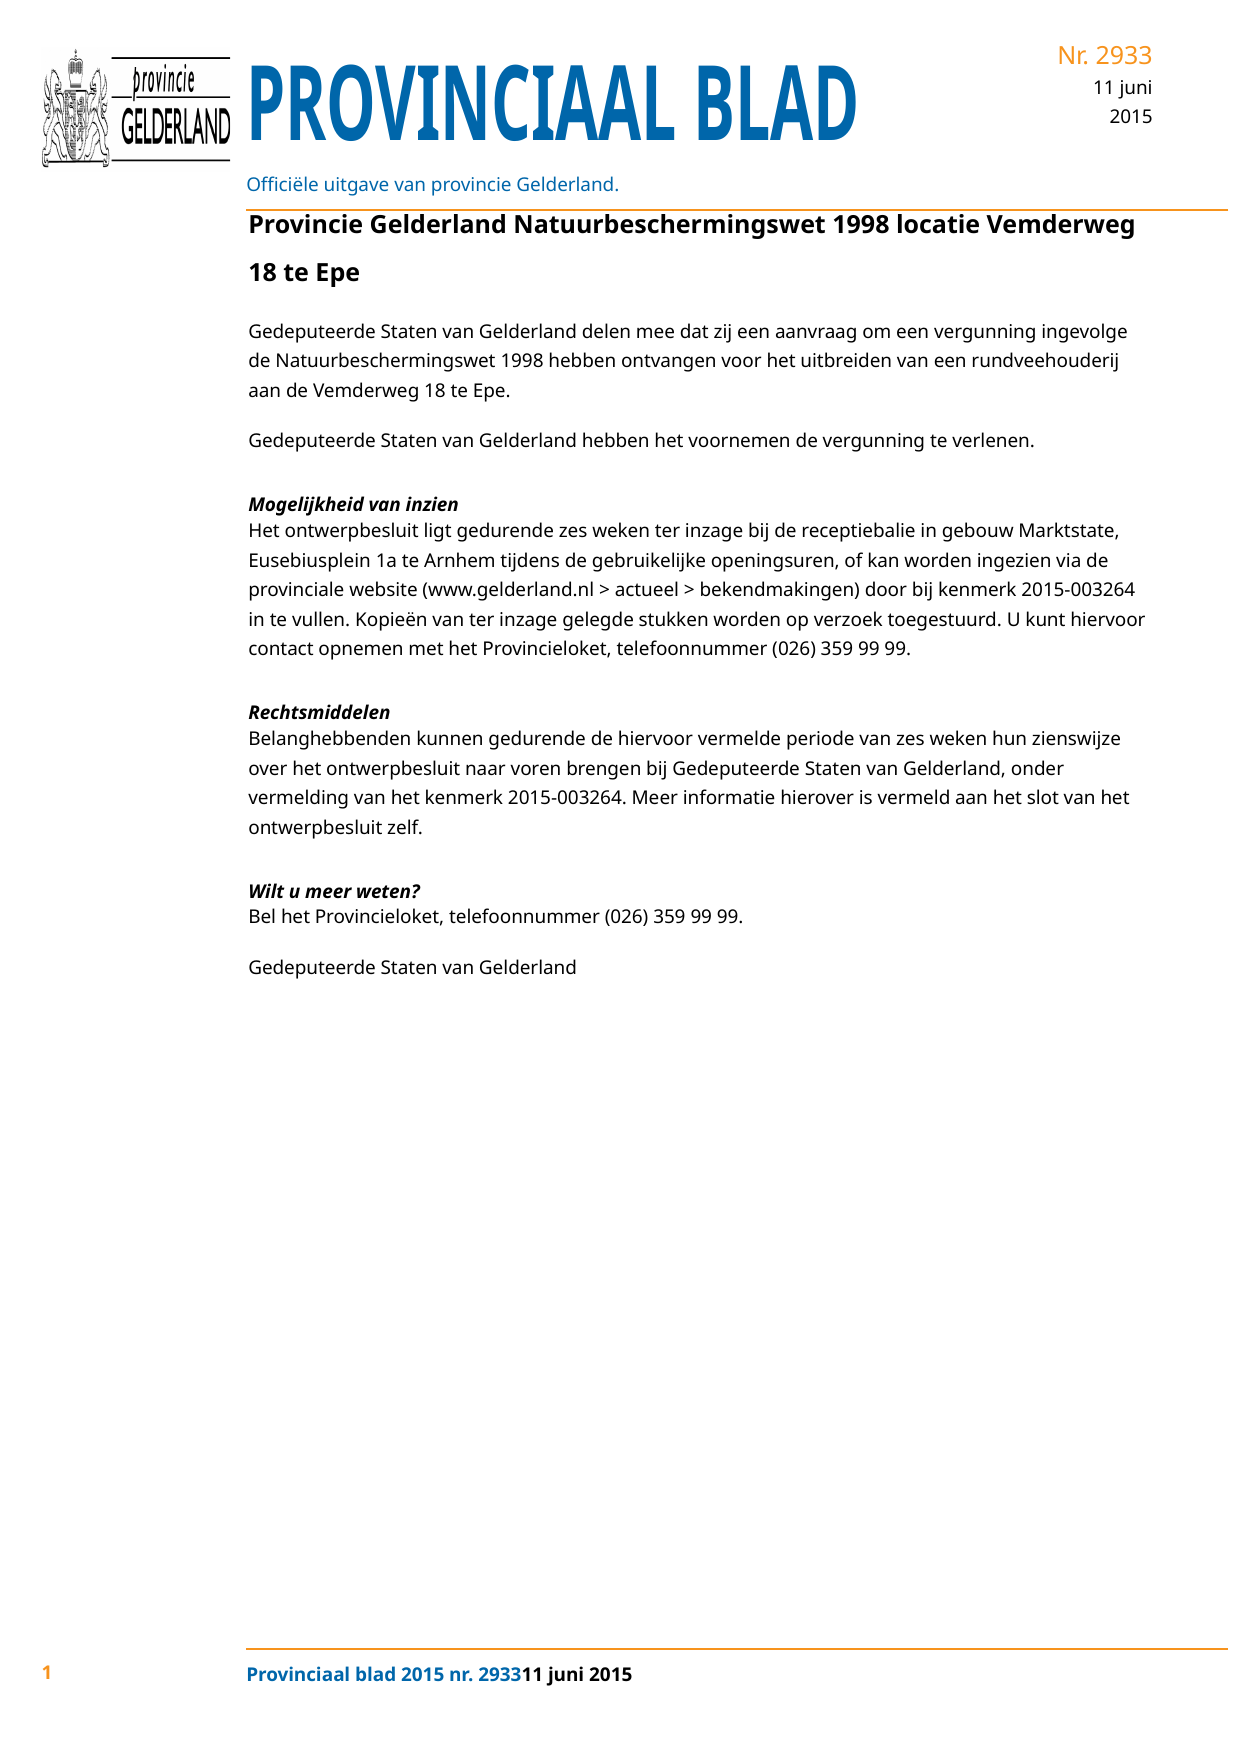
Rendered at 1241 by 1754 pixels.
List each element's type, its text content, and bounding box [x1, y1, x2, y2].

text Mogelijkheid van inzien [248, 491, 1152, 517]
text Het ontwerpbesluit ligt gedurende zes weken ter inzage bij de receptiebalie in gebouw Marktstate, Eusebiusplein 1a te Arnhem tijdens de gebruikelijke openingsuren, of kan worden ingezien via de provinciale website (www.gelderland.nl > actueel > bekendmakingen) door bij kenmerk 2015-003264 in te vullen. Kopieën van ter inzage gelegde stukken worden op verzoek toegestuurd. U kunt hiervoor contact opnemen met het Provincieloket, telefoonnummer (026) 359 99 99. [248, 517, 1152, 661]
text Gedeputeerde Staten van Gelderland delen mee dat zij een aanvraag om een vergunning ingevolge de Natuurbeschermingswet 1998 hebben ontvangen voor het uitbreiden van een rundveehouderij aan de Vemderweg 18 te Epe. [248, 318, 1152, 403]
text Gedeputeerde Staten van Gelderland [248, 954, 1152, 980]
text Bel het Provincieloket, telefoonnummer (026) 359 99 99. [248, 904, 1152, 929]
text Wilt u meer weten? [248, 878, 1152, 904]
text Rechtsmiddelen [248, 699, 1152, 725]
picture [41, 47, 231, 172]
text Provincie Gelderland Natuurbeschermingswet 1998 locatie Vemderweg 18 te Epe [248, 211, 1152, 288]
text Gedeputeerde Staten van Gelderland hebben het voornemen de vergunning te verlenen. [248, 427, 1152, 453]
text Belanghebbenden kunnen gedurende de hiervoor vermelde periode van zes weken hun zienswijze over het ontwerpbesluit naar voren brengen bij Gedeputeerde Staten van Gelderland, onder vermelding van het kenmerk 2015-003264. Meer informatie hierover is vermeld aan het slot van het ontwerpbesluit zelf. [248, 725, 1152, 840]
